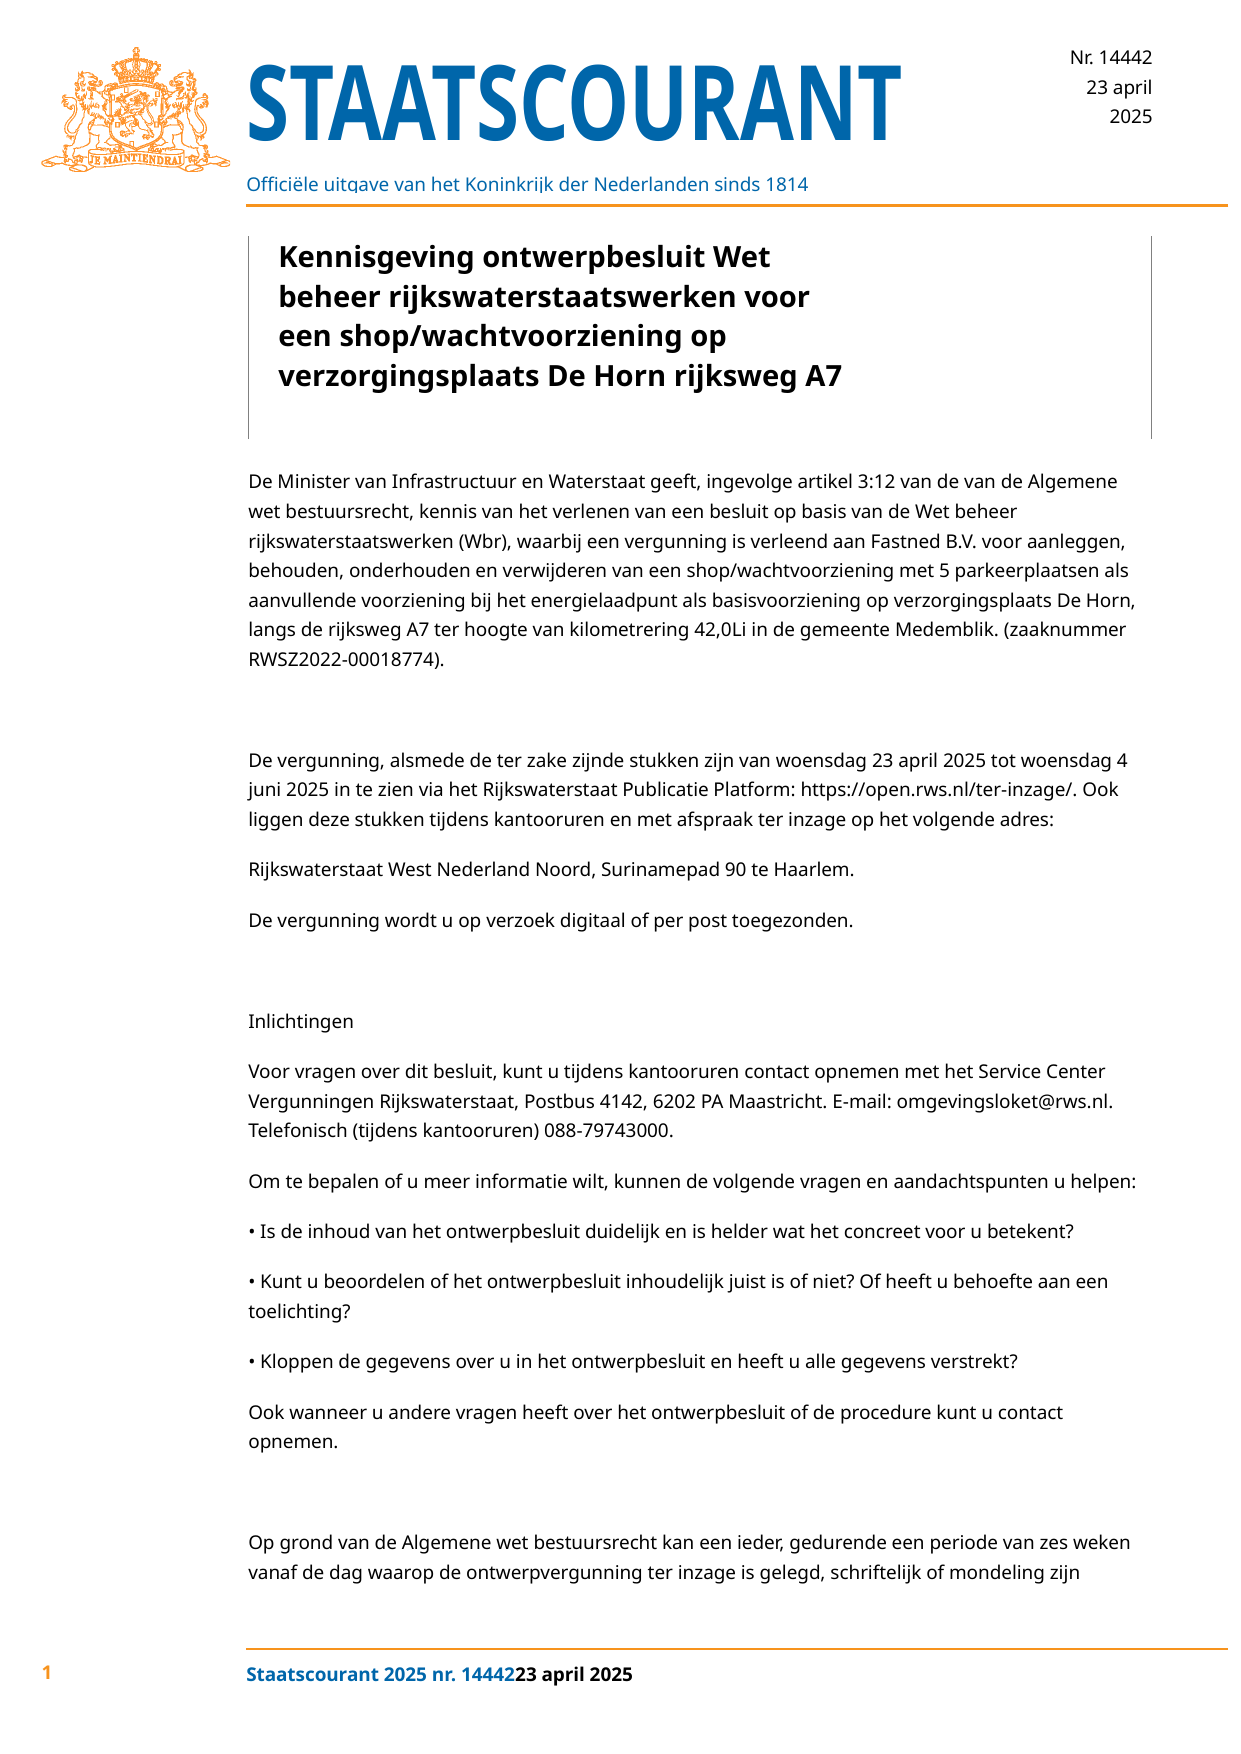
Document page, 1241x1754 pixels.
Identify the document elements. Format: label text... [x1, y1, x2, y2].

picture [41, 47, 231, 172]
text Rijkswaterstaat West Nederland Noord, Surinamepad 90 te Haarlem. [248, 857, 1152, 882]
table_header [1090, 236, 1151, 413]
text Inlichtingen [248, 1008, 1152, 1033]
table_header [850, 414, 1151, 439]
picture [912, 236, 1090, 414]
text De vergunning wordt u op verzoek digitaal of per post toegezonden. [248, 907, 1152, 933]
text Ook wanneer u andere vragen heeft over het ontwerpbesluit of de procedure kunt u contact opnemen. [248, 1399, 1152, 1454]
table_header Kennisgeving ontwerpbesluit Wet beheer rijkswaterstaatswerken voor een shop/wachtvoorziening op verzorgingsplaats De Horn rijksweg A7 [249, 236, 850, 439]
text Om te bepalen of u meer informatie wilt, kunnen de volgende vragen en aandachtspunten u helpen: [248, 1168, 1152, 1193]
text De Minister van Infrastructuur en Waterstaat geeft, ingevolge artikel 3:12 van de van de Algemene wet bestuursrecht, kennis van het verlenen van een besluit op basis van de Wet beheer rijkswaterstaatswerken (Wbr), waarbij een vergunning is verleend aan Fastned B.V. voor aanleggen, behouden, onderhouden en verwijderen van een shop/wachtvoorziening met 5 parkeerplaatsen als aanvullende voorziening bij het energielaadpunt als basisvoorziening op verzorgingsplaats De Horn, langs de rijksweg A7 ter hoogte van kilometrering 42,0Li in de gemeente Medemblik. (zaaknummer RWSZ2022-00018774). [248, 469, 1152, 672]
text Voor vragen over dit besluit, kunt u tijdens kantooruren contact opnemen met het Service Center Vergunningen Rijkswaterstaat, Postbus 4142, 6202 PA Maastricht. E-mail: omgevingsloket@rws.nl. Telefonisch (tijdens kantooruren) 088-79743000. [248, 1058, 1152, 1143]
text Op grond van de Algemene wet bestuursrecht kan een ieder, gedurende een periode van zes weken vanaf de dag waarop de ontwerpvergunning ter inzage is gelegd, schriftelijk of mondeling zijn [248, 1529, 1152, 1585]
text • Kloppen de gegevens over u in het ontwerpbesluit en heeft u alle gegevens verstrekt? [248, 1349, 1152, 1374]
table_header [850, 236, 912, 413]
text • Is de inhoud van het ontwerpbesluit duidelijk en is helder wat het concreet voor u betekent? [248, 1218, 1152, 1244]
text De vergunning, alsmede de ter zake zijnde stukken zijn van woensdag 23 april 2025 tot woensdag 4 juni 2025 in te zien via het Rijkswaterstaat Publicatie Platform: https://open.rws.nl/ter-inzage/. Ook liggen deze stukken tijdens kantooruren en met afspraak ter inzage op het volgende adres: [248, 747, 1152, 832]
text • Kunt u beoordelen of het ontwerpbesluit inhoudelijk juist is of niet? Of heeft u behoefte aan een toelichting? [248, 1269, 1152, 1324]
